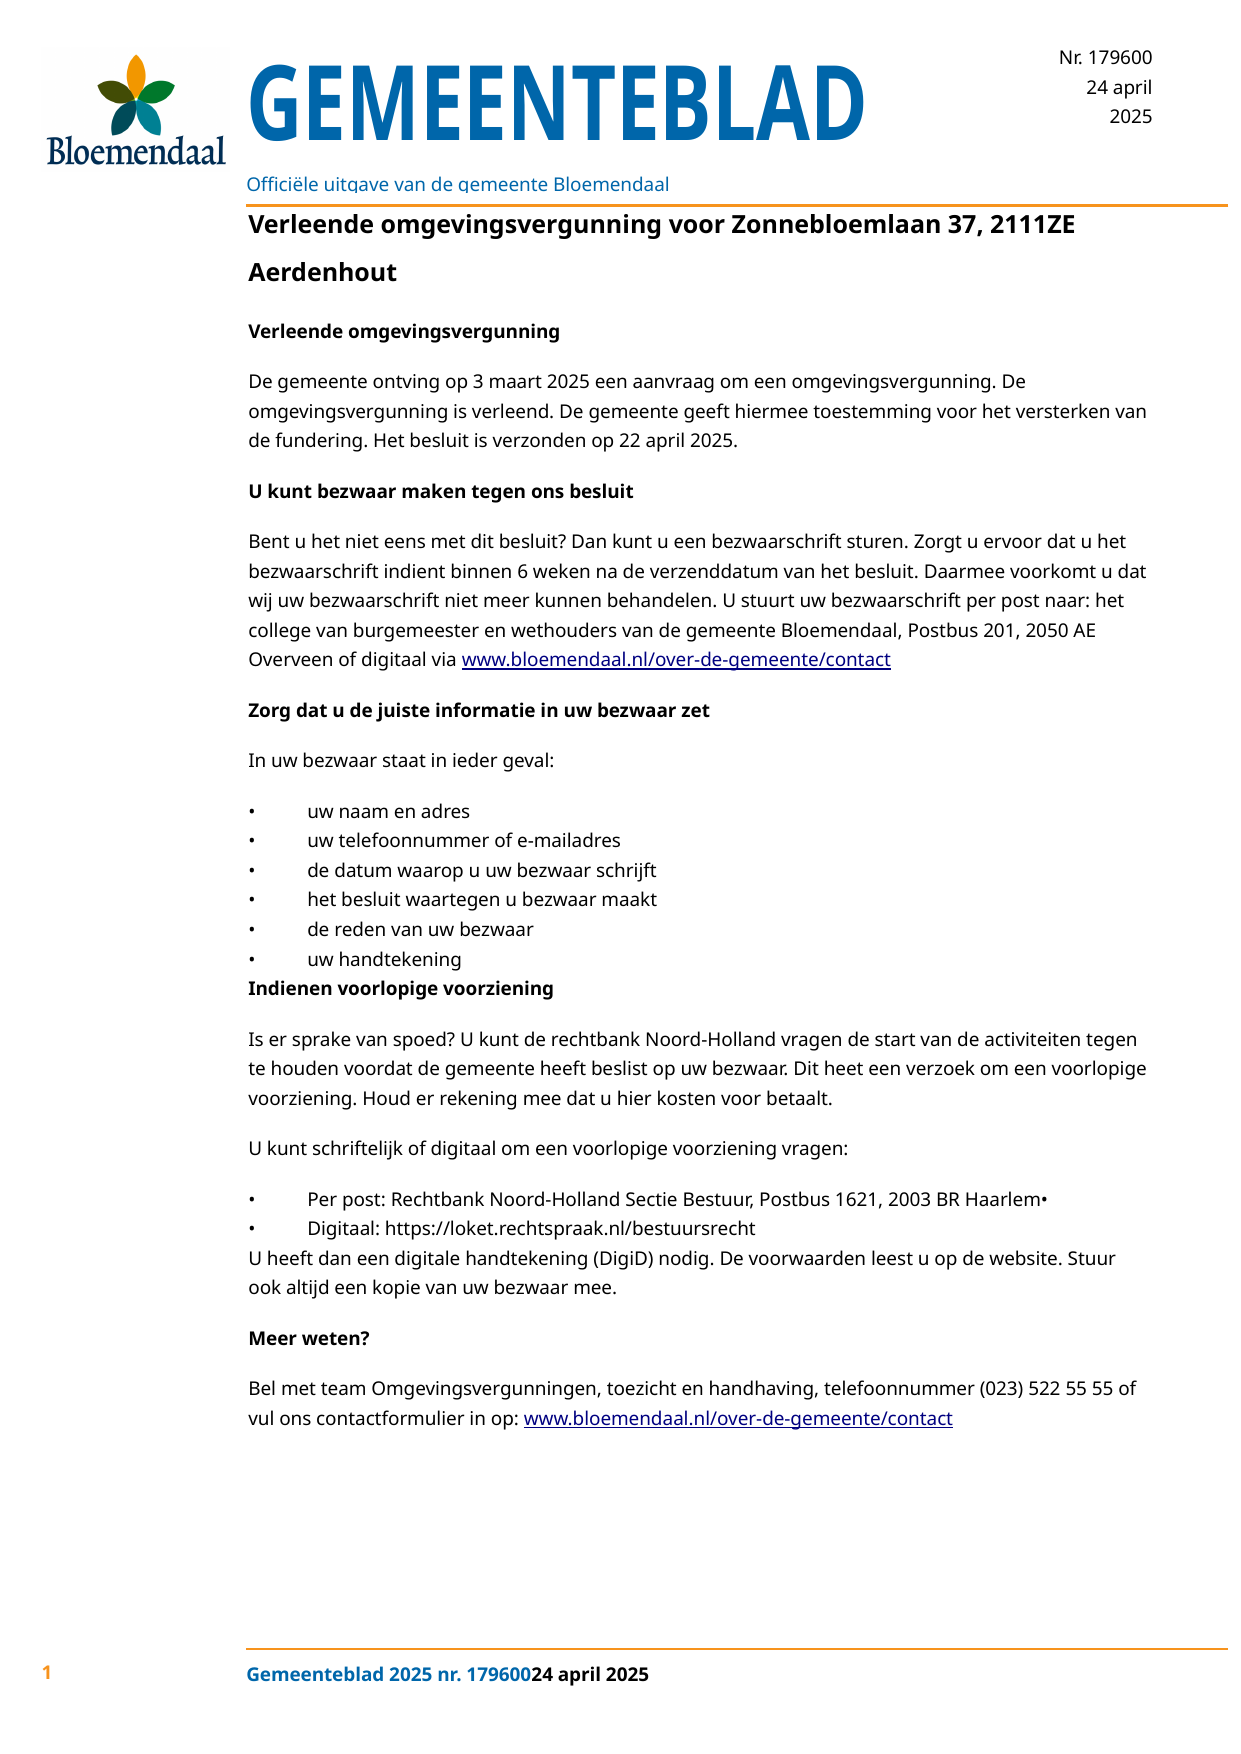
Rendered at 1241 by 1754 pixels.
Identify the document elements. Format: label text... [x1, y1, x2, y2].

text Bel met team Omgevingsvergunningen, toezicht en handhaving, telefoonnummer (023) 522 55 55 of vul ons contactformulier in op: www.bloemendaal.nl/over-de-gemeente/contact [248, 1375, 1152, 1431]
list de reden van uw bezwaar [248, 916, 1152, 942]
text Zorg dat u de juiste informatie in uw bezwaar zet [248, 697, 1152, 723]
list uw handtekening [248, 946, 1152, 972]
text U kunt bezwaar maken tegen ons besluit [248, 478, 1152, 504]
text Meer weten? [248, 1325, 1152, 1351]
list het besluit waartegen u bezwaar maakt [248, 887, 1152, 912]
text Bent u het niet eens met dit besluit? Dan kunt u een bezwaarschrift sturen. Zorgt u ervoor dat u het bezwaarschrift indient binnen 6 weken na de verzenddatum van het besluit. Daarmee voorkomt u dat wij uw bezwaarschrift niet meer kunnen behandelen. U stuurt uw bezwaarschrift per post naar: het college van burgemeester en wethouders van de gemeente Bloemendaal, Postbus 201, 2050 AE Overveen of digitaal via www.bloemendaal.nl/over-de-gemeente/contact [248, 528, 1152, 672]
list uw telefoonnummer of e-mailadres [248, 827, 1152, 853]
text Is er sprake van spoed? U kunt de rechtbank Noord-Holland vragen de start van de activiteiten tegen te houden voordat de gemeente heeft beslist op uw bezwaar. Dit heet een verzoek om een voorlopige voorziening. Houd er rekening mee dat u hier kosten voor betaalt. [248, 1026, 1152, 1111]
text Verleende omgevingsvergunning [248, 318, 1152, 344]
text Indienen voorlopige voorziening [248, 975, 1152, 1001]
text De gemeente ontving op 3 maart 2025 een aanvraag om een omgevingsvergunning. De omgevingsvergunning is verleend. De gemeente geeft hiermee toestemming voor het versterken van de fundering. Het besluit is verzonden op 22 april 2025. [248, 368, 1152, 453]
text U kunt schriftelijk of digitaal om een voorlopige voorziening vragen: [248, 1135, 1152, 1161]
picture [41, 47, 231, 172]
text In uw bezwaar staat in ieder geval: [248, 747, 1152, 773]
text Verleende omgevingsvergunning voor Zonnebloemlaan 37, 2111ZE Aerdenhout [248, 207, 1152, 288]
list Digitaal: https://loket.rechtspraak.nl/bestuursrecht [248, 1215, 1152, 1241]
text U heeft dan een digitale handtekening (DigiD) nodig. De voorwaarden leest u op de website. Stuur ook altijd een kopie van uw bezwaar mee. [248, 1245, 1152, 1300]
list de datum waarop u uw bezwaar schrijft [248, 857, 1152, 883]
list Per post: Rechtbank Noord-Holland Sectie Bestuur, Postbus 1621, 2003 BR Haarlem• [248, 1186, 1152, 1212]
list uw naam en adres [248, 798, 1152, 824]
